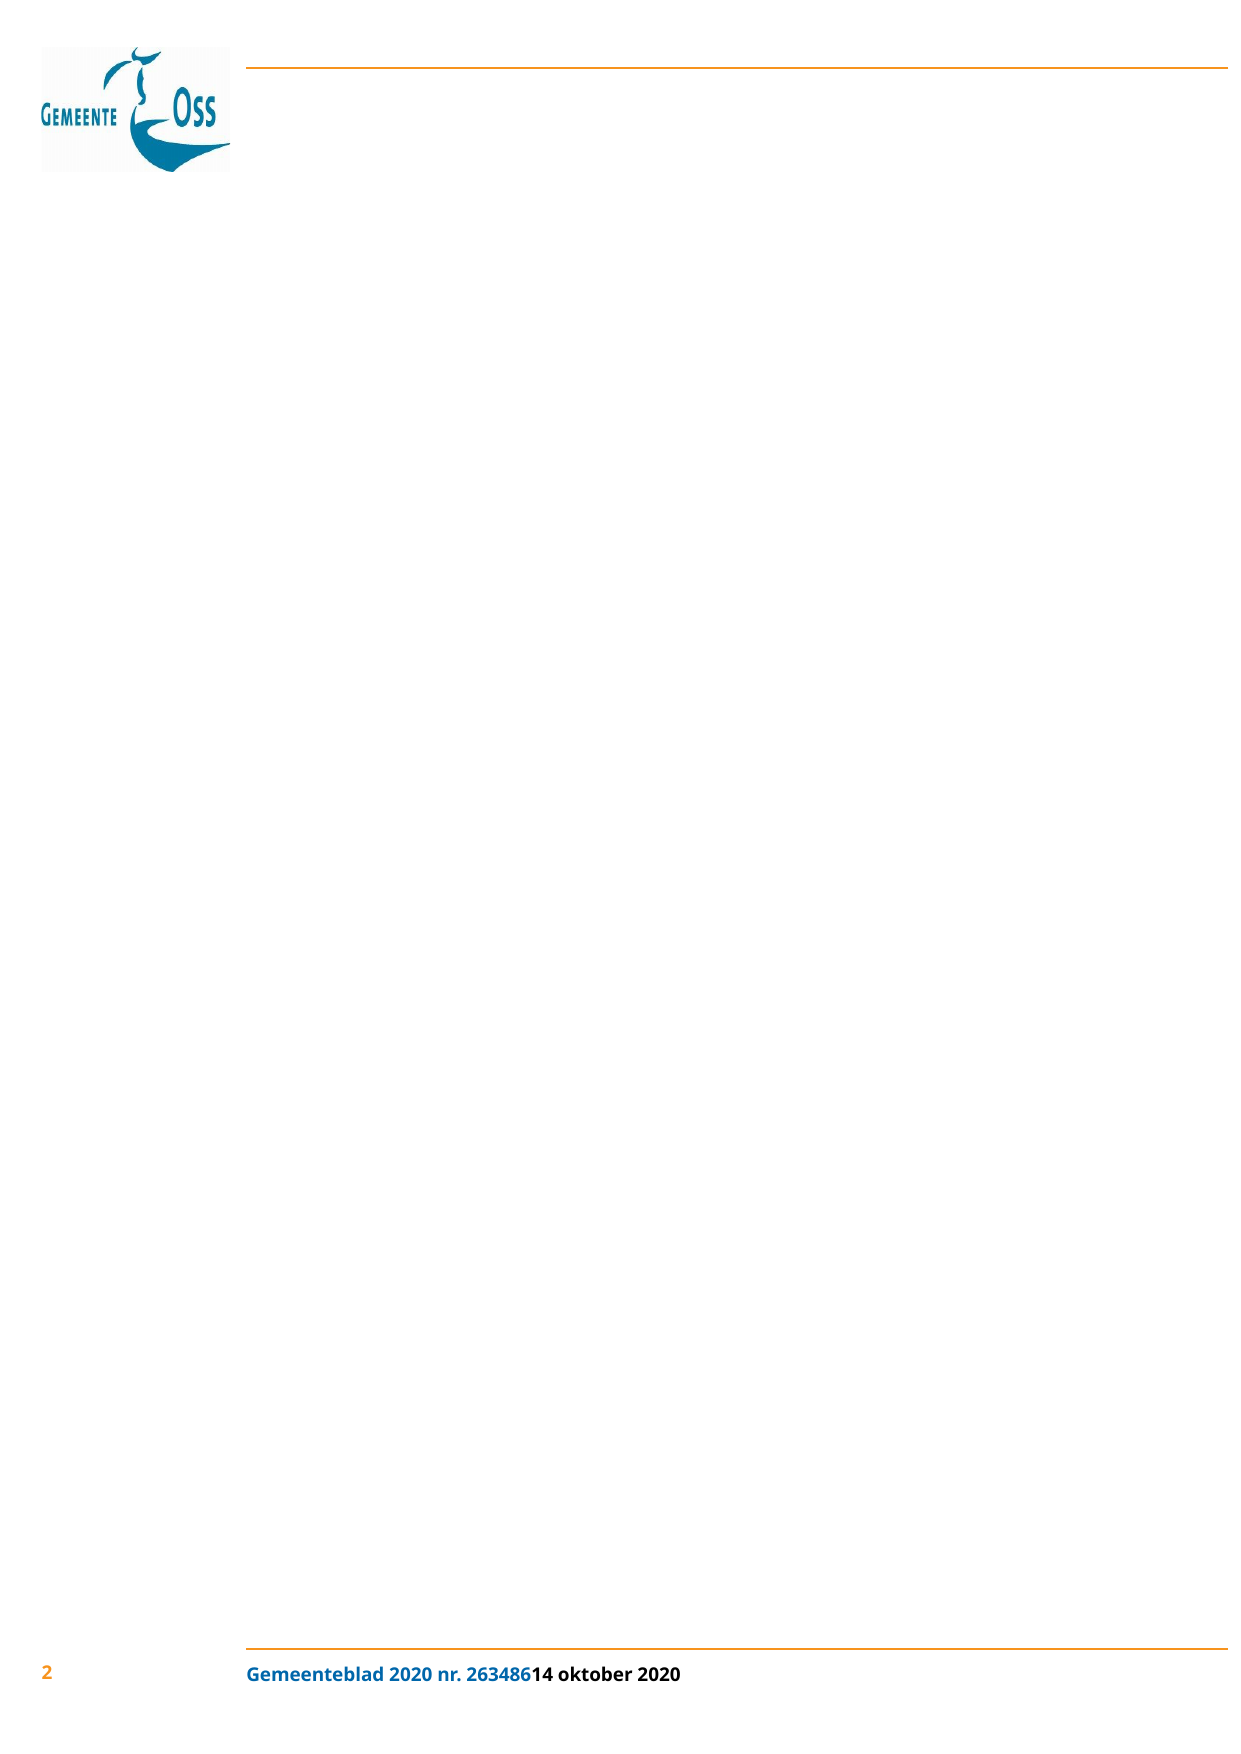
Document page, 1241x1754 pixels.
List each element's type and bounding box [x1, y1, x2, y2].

picture [41, 47, 231, 172]
